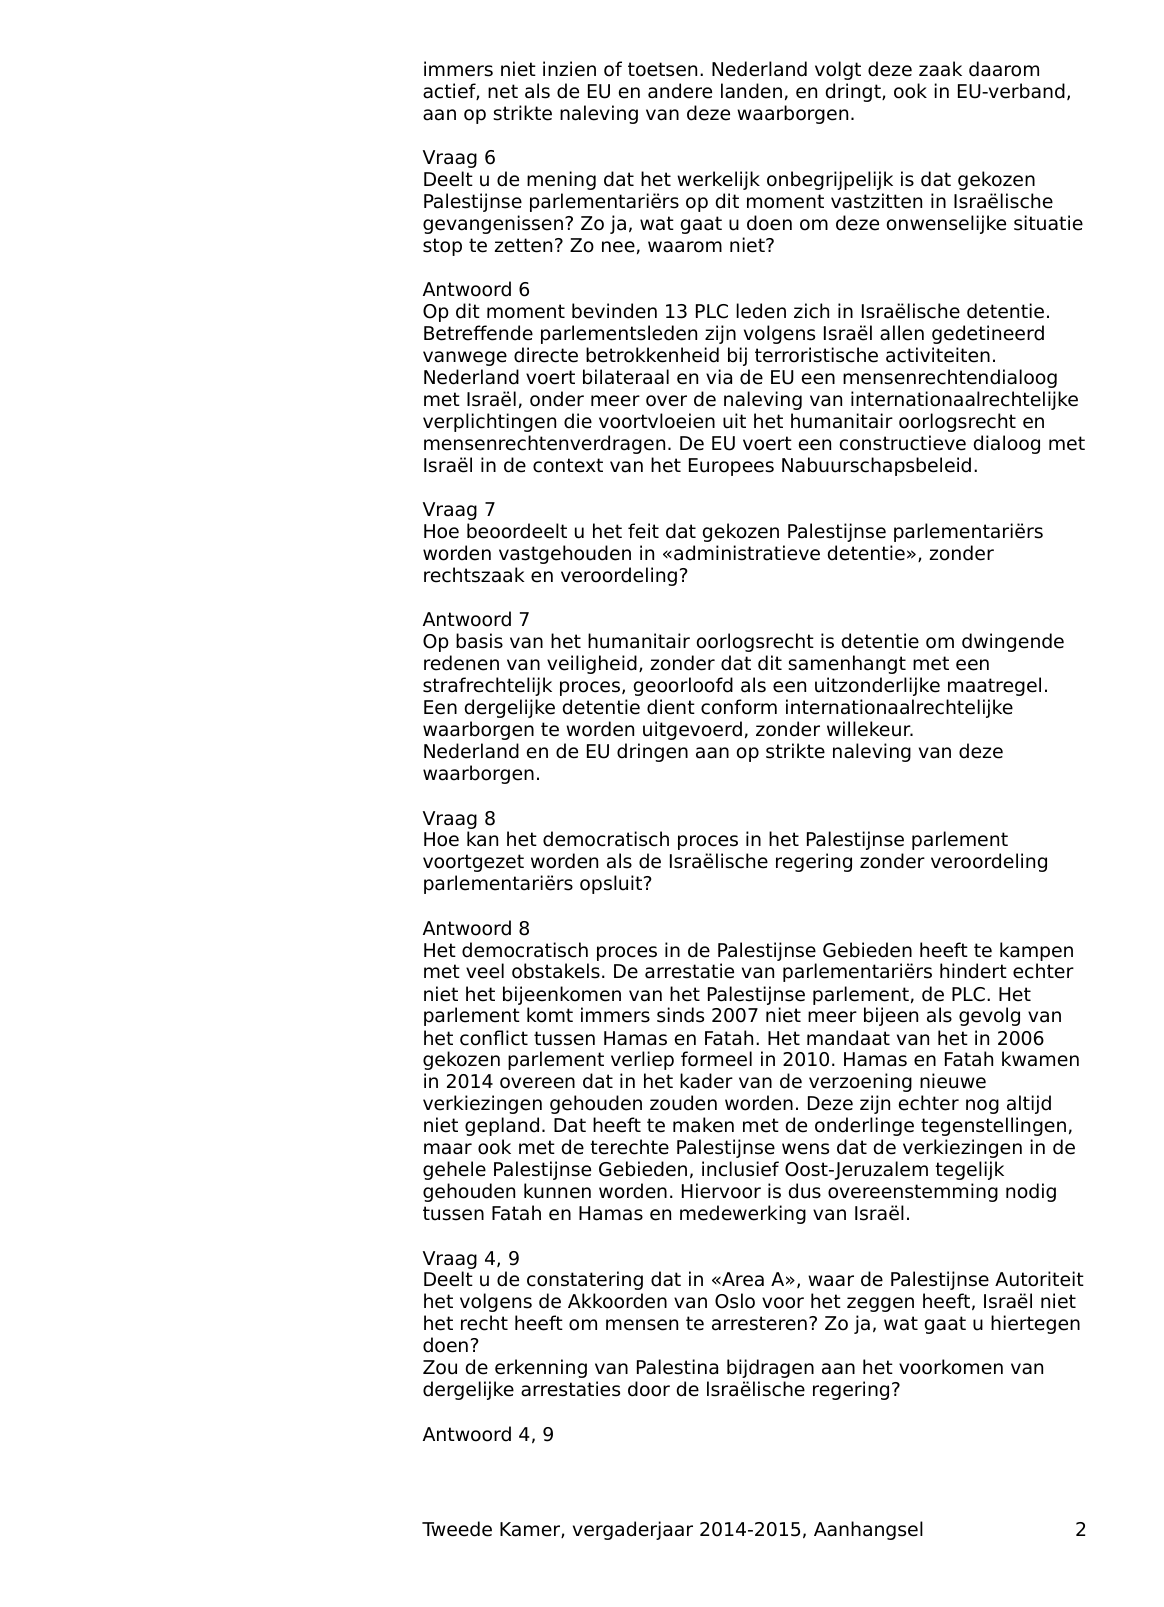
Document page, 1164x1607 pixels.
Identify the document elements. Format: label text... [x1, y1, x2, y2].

text Het democratisch proces in de Palestijnse Gebieden heeft te kampen met veel obstakels. De arrestatie van parlementariërs hindert echter niet het bijeenkomen van het Palestijnse parlement, de PLC. Het parlement komt immers sinds 2007 niet meer bijeen als gevolg van het conflict tussen Hamas en Fatah. Het mandaat van het in 2006 gekozen parlement verliep formeel in 2010. Hamas en Fatah kwamen in 2014 overeen dat in het kader van de verzoening nieuwe verkiezingen gehouden zouden worden. Deze zijn echter nog altijd niet gepland. Dat heeft te maken met de onderlinge tegenstellingen, maar ook met de terechte Palestijnse wens dat de verkiezingen in de gehele Palestijnse Gebieden, inclusief Oost-Jeruzalem tegelijk gehouden kunnen worden. Hiervoor is dus overeenstemming nodig tussen Fatah en Hamas en medewerking van Israël. [422, 939, 1087, 1225]
text Vraag 7 [422, 499, 1087, 521]
text immers niet inzien of toetsen. Nederland volgt deze zaak daarom actief, net als de EU en andere landen, en dringt, ook in EU-verband, aan op strikte naleving van deze waarborgen. [422, 59, 1087, 125]
text Antwoord 7 [422, 609, 1087, 631]
text Op basis van het humanitair oorlogsrecht is detentie om dwingende redenen van veiligheid, zonder dat dit samenhangt met een strafrechtelijk proces, geoorloofd als een uitzonderlijke maatregel. Een dergelijke detentie dient conform internationaalrechtelijke waarborgen te worden uitgevoerd, zonder willekeur. [422, 631, 1087, 741]
text Deelt u de constatering dat in «Area A», waar de Palestijnse Autoriteit het volgens de Akkoorden van Oslo voor het zeggen heeft, Israël niet het recht heeft om mensen te arresteren? Zo ja, wat gaat u hiertegen doen? [422, 1269, 1087, 1357]
text Antwoord 6 [422, 279, 1087, 301]
text Op dit moment bevinden 13 PLC leden zich in Israëlische detentie. Betreffende parlementsleden zijn volgens Israël allen gedetineerd vanwege directe betrokkenheid bij terroristische activiteiten. Nederland voert bilateraal en via de EU een mensenrechtendialoog met Israël, onder meer over de naleving van internationaalrechtelijke verplichtingen die voortvloeien uit het humanitair oorlogsrecht en mensenrechtenverdragen. De EU voert een constructieve dialoog met Israël in de context van het Europees Nabuurschapsbeleid. [422, 301, 1087, 477]
text Deelt u de mening dat het werkelijk onbegrijpelijk is dat gekozen Palestijnse parlementariërs op dit moment vastzitten in Israëlische gevangenissen? Zo ja, wat gaat u doen om deze onwenselijke situatie stop te zetten? Zo nee, waarom niet? [422, 169, 1087, 257]
text Antwoord 4, 9 [422, 1423, 1087, 1445]
text Vraag 8 [422, 807, 1087, 829]
text Nederland en de EU dringen aan op strikte naleving van deze waarborgen. [422, 741, 1087, 785]
text Vraag 4, 9 [422, 1247, 1087, 1269]
text Hoe beoordeelt u het feit dat gekozen Palestijnse parlementariërs worden vastgehouden in «administratieve detentie», zonder rechtszaak en veroordeling? [422, 521, 1087, 587]
text Zou de erkenning van Palestina bijdragen aan het voorkomen van dergelijke arrestaties door de lsraëlische regering? [422, 1357, 1087, 1401]
text Vraag 6 [422, 147, 1087, 169]
text Antwoord 8 [422, 917, 1087, 939]
text Hoe kan het democratisch proces in het Palestijnse parlement voortgezet worden als de Israëlische regering zonder veroordeling parlementariërs opsluit? [422, 829, 1087, 895]
